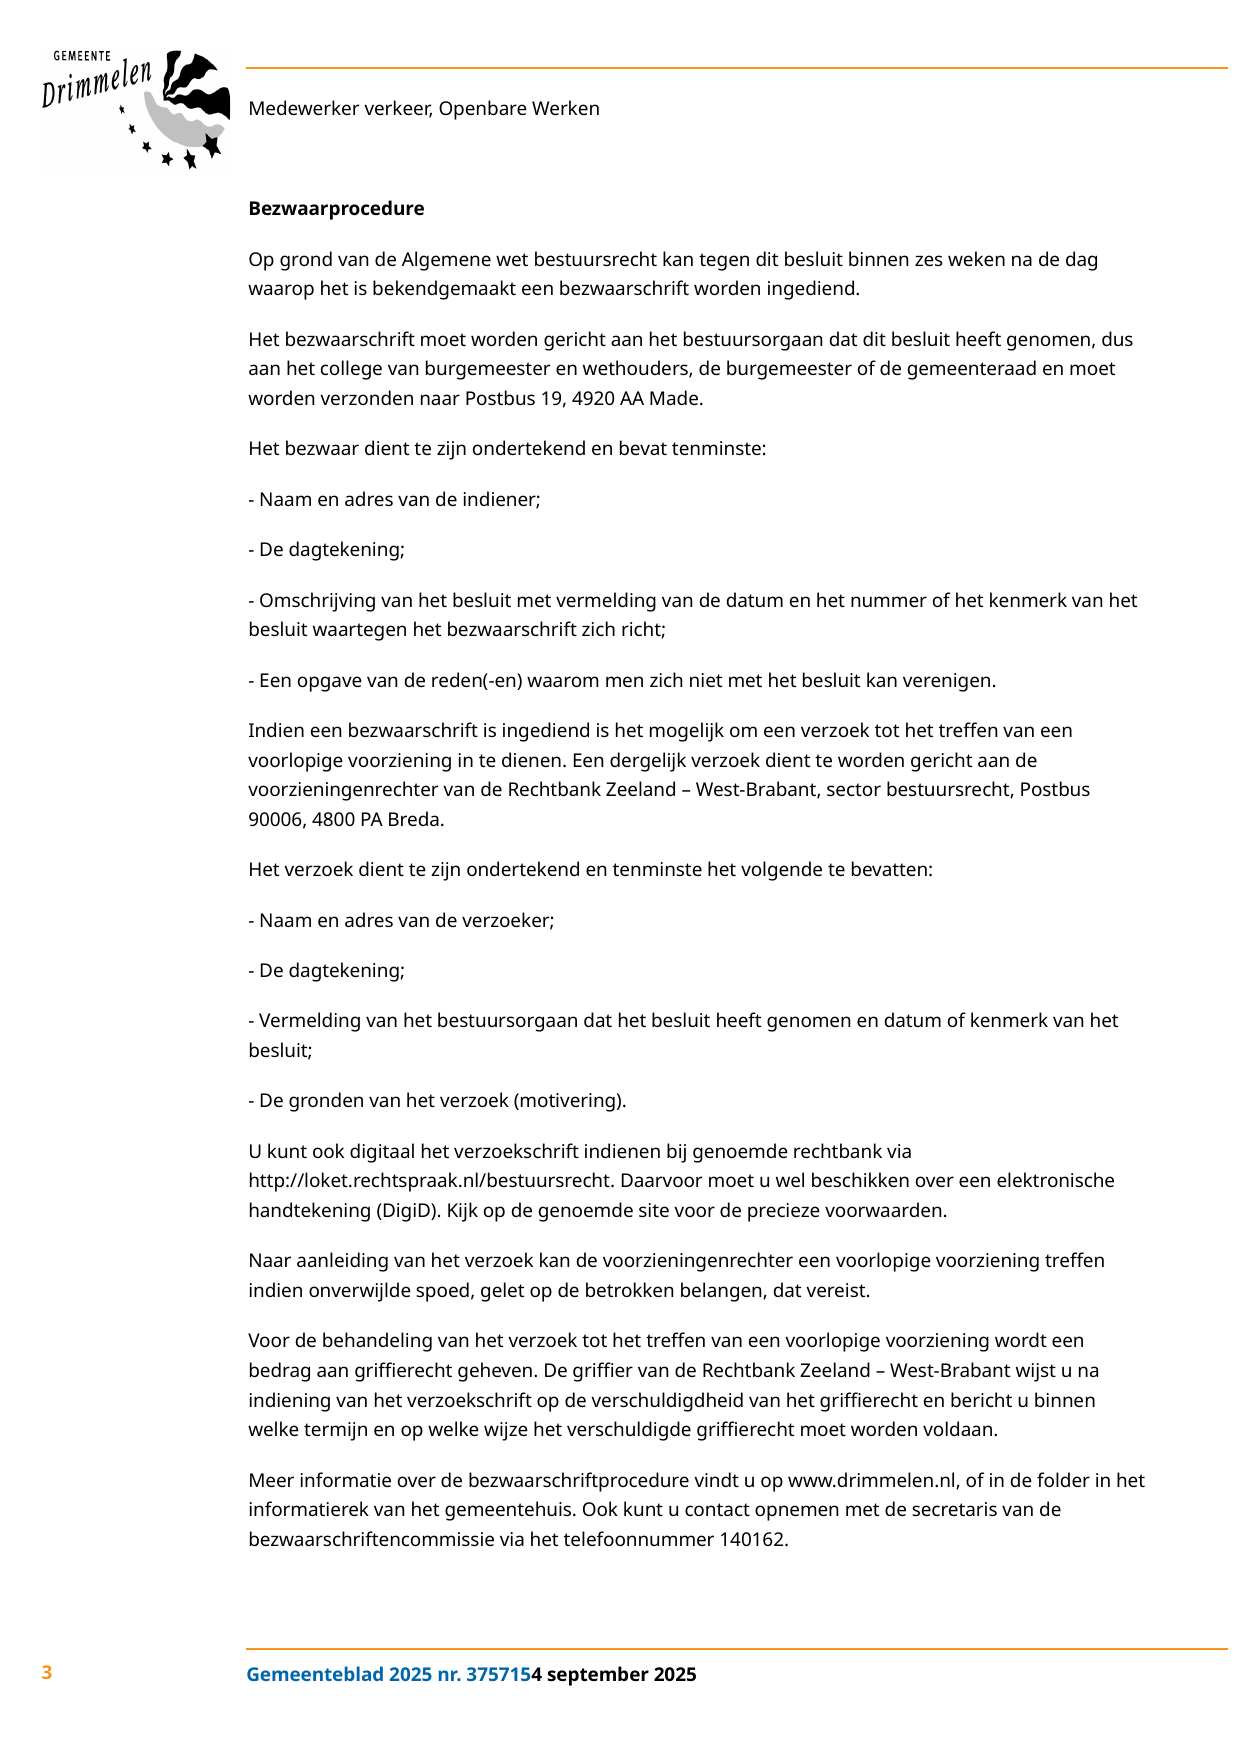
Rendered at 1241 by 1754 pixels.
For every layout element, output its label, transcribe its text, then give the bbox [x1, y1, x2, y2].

text - Vermelding van het bestuursorgaan dat het besluit heeft genomen en datum of kenmerk van het besluit; [248, 1008, 1152, 1063]
text Bezwaarprocedure [248, 196, 1152, 221]
text Meer informatie over de bezwaarschriftprocedure vindt u op www.drimmelen.nl, of in de folder in het informatierek van het gemeentehuis. Ook kunt u contact opnemen met de secretaris van de bezwaarschriftencommissie via het telefoonnummer 140162. [248, 1467, 1152, 1552]
text - Naam en adres van de indiener; [248, 486, 1152, 512]
picture [41, 47, 231, 172]
text - Een opgave van de reden(-en) waarom men zich niet met het besluit kan verenigen. [248, 667, 1152, 693]
text Het verzoek dient te zijn ondertekend en tenminste het volgende te bevatten: [248, 856, 1152, 882]
text U kunt ook digitaal het verzoekschrift indienen bij genoemde rechtbank via http://loket.rechtspraak.nl/bestuursrecht. Daarvoor moet u wel beschikken over een elektronische handtekening (DigiD). Kijk op de genoemde site voor de precieze voorwaarden. [248, 1138, 1152, 1223]
text Op grond van de Algemene wet bestuursrecht kan tegen dit besluit binnen zes weken na de dag waarop het is bekendgemaakt een bezwaarschrift worden ingediend. [248, 246, 1152, 301]
text Medewerker verkeer, Openbare Werken [248, 95, 1152, 121]
text - Omschrijving van het besluit met vermelding van de datum en het nummer of het kenmerk van het besluit waartegen het bezwaarschrift zich richt; [248, 587, 1152, 642]
text - De dagtekening; [248, 957, 1152, 983]
text Het bezwaarschrift moet worden gericht aan het bestuursorgaan dat dit besluit heeft genomen, dus aan het college van burgemeester en wethouders, de burgemeester of de gemeenteraad en moet worden verzonden naar Postbus 19, 4920 AA Made. [248, 326, 1152, 411]
text - De gronden van het verzoek (motivering). [248, 1088, 1152, 1113]
text Het bezwaar dient te zijn ondertekend en bevat tenminste: [248, 436, 1152, 461]
text - Naam en adres van de verzoeker; [248, 907, 1152, 933]
text Voor de behandeling van het verzoek tot het treffen van een voorlopige voorziening wordt een bedrag aan griffierecht geheven. De griffier van de Rechtbank Zeeland – West-Brabant wijst u na indiening van het verzoekschrift op de verschuldigdheid van het griffierecht en bericht u binnen welke termijn en op welke wijze het verschuldigde griffierecht moet worden voldaan. [248, 1328, 1152, 1442]
text Indien een bezwaarschrift is ingediend is het mogelijk om een verzoek tot het treffen van een voorlopige voorziening in te dienen. Een dergelijk verzoek dient te worden gericht aan de voorzieningenrechter van de Rechtbank Zeeland – West-Brabant, sector bestuursrecht, Postbus 90006, 4800 PA Breda. [248, 717, 1152, 832]
text Naar aanleiding van het verzoek kan de voorzieningenrechter een voorlopige voorziening treffen indien onverwijlde spoed, gelet op de betrokken belangen, dat vereist. [248, 1248, 1152, 1303]
text - De dagtekening; [248, 536, 1152, 562]
